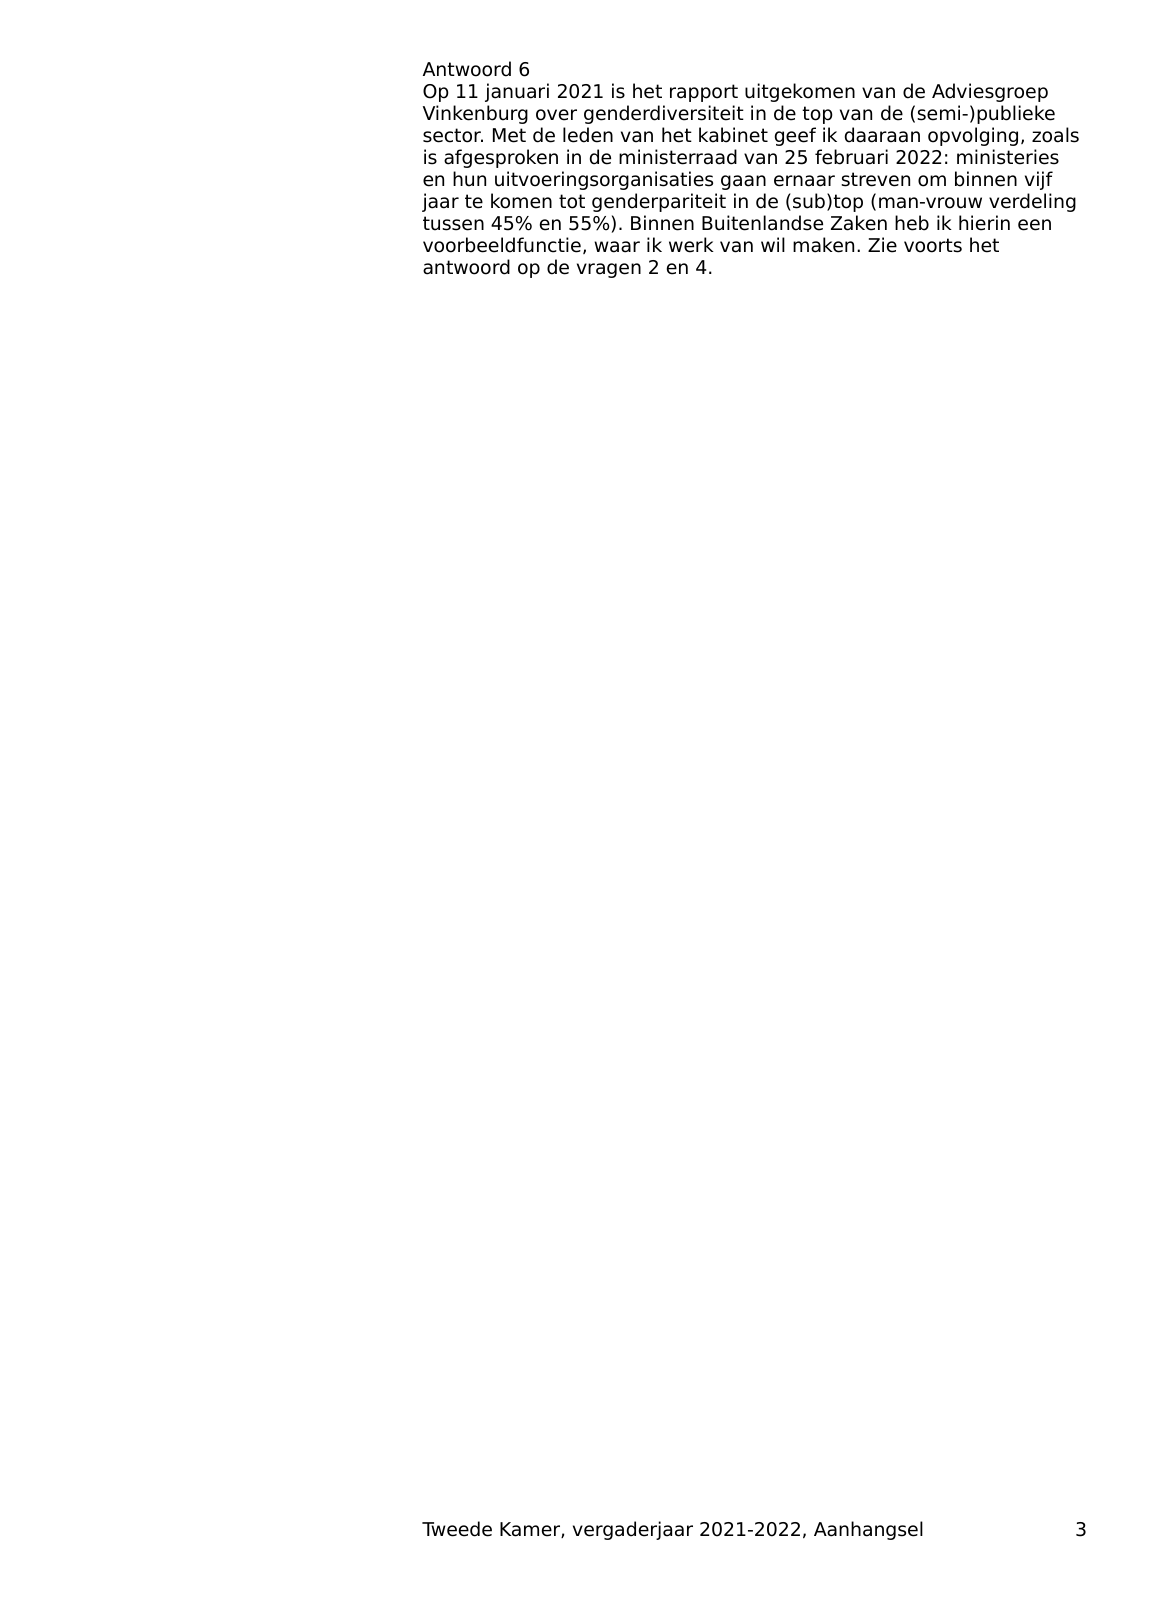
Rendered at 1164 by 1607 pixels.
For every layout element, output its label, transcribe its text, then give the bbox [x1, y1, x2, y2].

text Antwoord 6 [422, 59, 1087, 81]
text Op 11 januari 2021 is het rapport uitgekomen van de Adviesgroep Vinkenburg over genderdiversiteit in de top van de (semi-)publieke sector. Met de leden van het kabinet geef ik daaraan opvolging, zoals is afgesproken in de ministerraad van 25 februari 2022: ministeries en hun uitvoeringsorganisaties gaan ernaar streven om binnen vijf jaar te komen tot genderpariteit in de (sub)top (man-vrouw verdeling tussen 45% en 55%). Binnen Buitenlandse Zaken heb ik hierin een voorbeeldfunctie, waar ik werk van wil maken. Zie voorts het antwoord op de vragen 2 en 4. [422, 81, 1087, 279]
